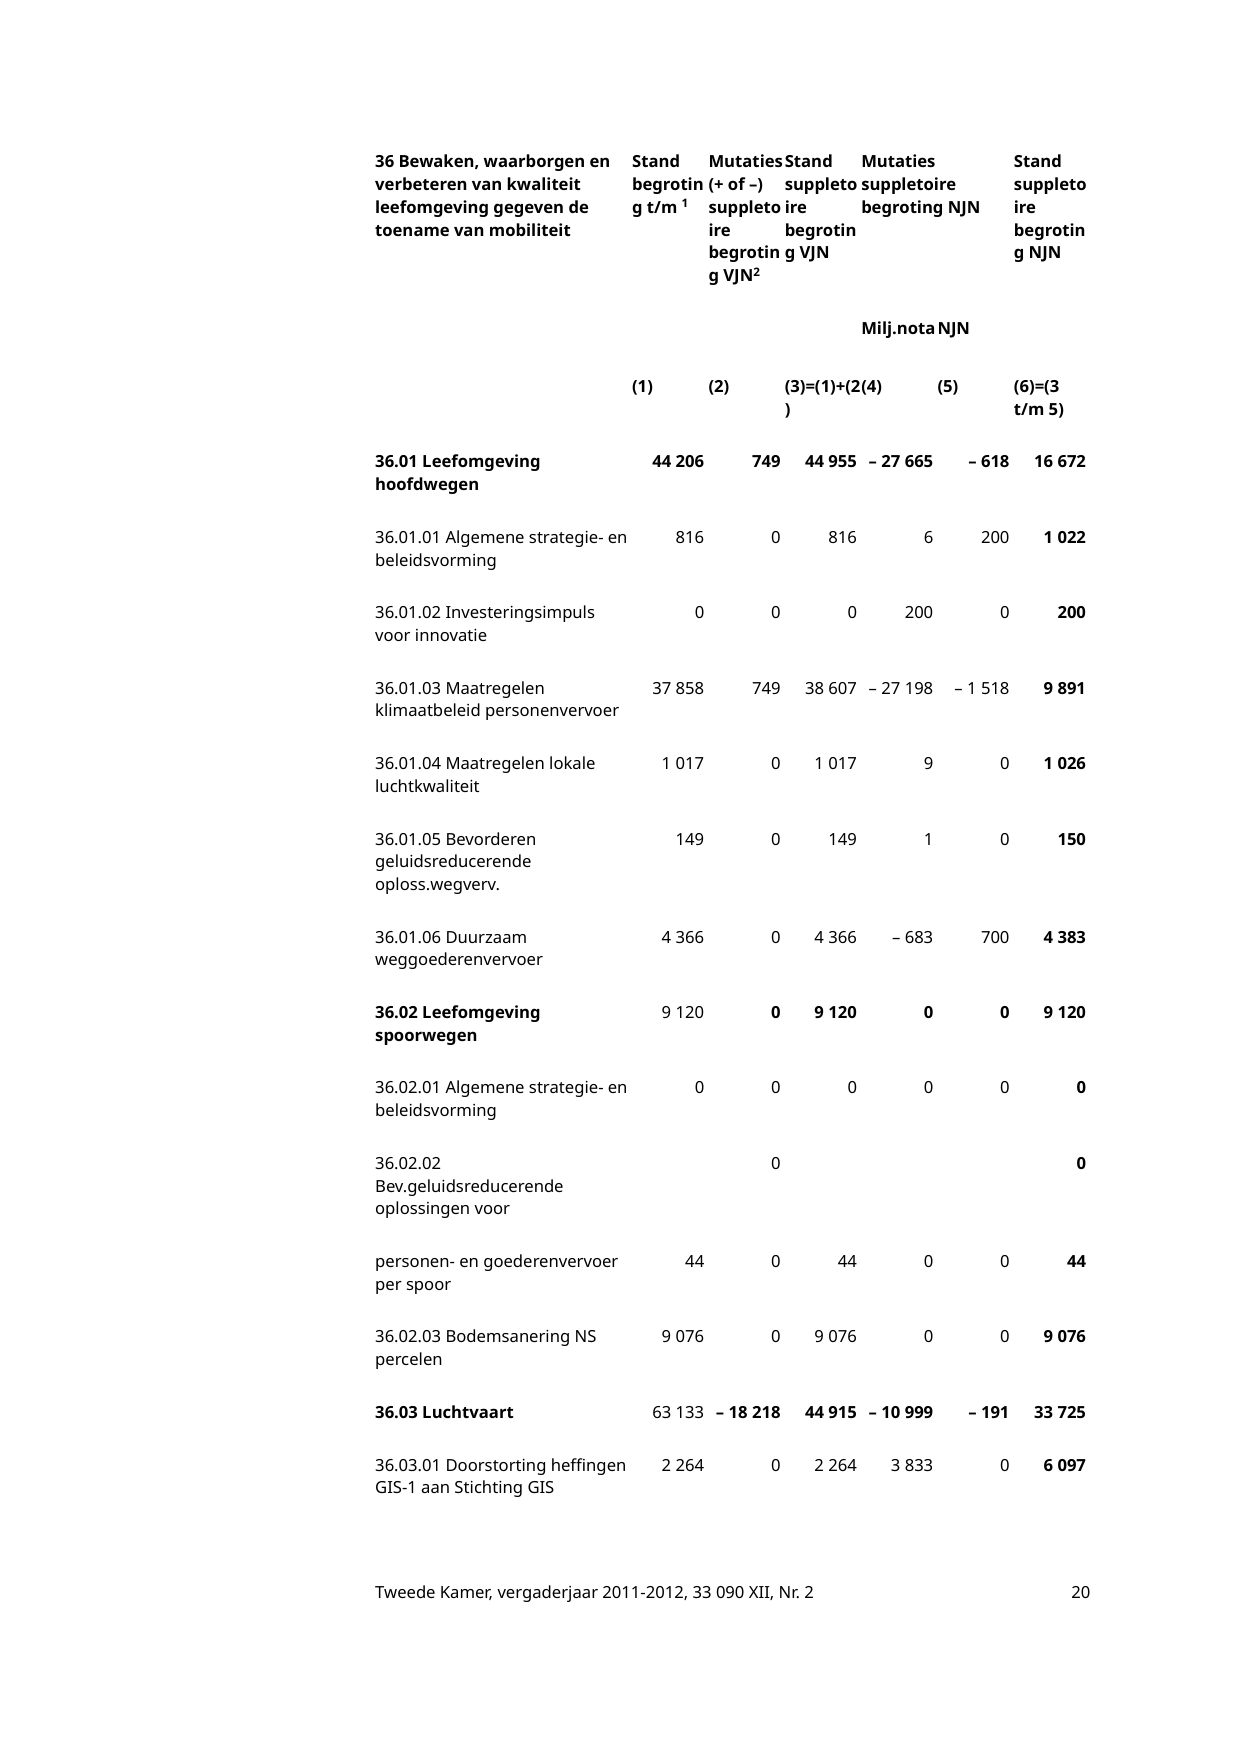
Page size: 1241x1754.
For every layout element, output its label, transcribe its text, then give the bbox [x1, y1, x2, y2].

table_cell 0 [632, 601, 708, 676]
table_cell 0 [708, 1076, 784, 1152]
table_cell 9 076 [632, 1325, 708, 1401]
table_cell 0 [1014, 1076, 1090, 1152]
table_cell 0 [785, 1076, 861, 1152]
table_cell 36.02.01 Algemene strategie- en beleidsvorming [375, 1076, 632, 1152]
table_cell 0 [937, 1001, 1014, 1076]
table_cell 36.01.06 Duurzaam weggoederenvervoer [375, 925, 632, 1001]
table_cell 36.01 Leefomgeving hoofdwegen [375, 450, 632, 526]
table_cell – 27 665 [861, 450, 937, 526]
table_cell 2 264 [785, 1453, 861, 1529]
table_cell 9 120 [632, 1001, 708, 1076]
table_cell personen- en goederenvervoer per spoor [375, 1250, 632, 1325]
table_cell 816 [785, 526, 861, 601]
table_header Stand suppletoire begroting NJN [1014, 150, 1090, 316]
table_cell – 618 [937, 450, 1014, 526]
table_cell 200 [937, 526, 1014, 601]
table_cell – 18 218 [708, 1401, 784, 1453]
table_cell [375, 375, 632, 450]
table_cell 0 [937, 601, 1014, 676]
table_cell 149 [785, 827, 861, 925]
table_cell 9 120 [1014, 1001, 1090, 1076]
table_cell 9 076 [785, 1325, 861, 1401]
table_header Mutaties suppletoire begroting NJN [861, 150, 1014, 316]
table_cell 0 [937, 1076, 1014, 1152]
table_cell 0 [708, 1001, 784, 1076]
table_cell 4 383 [1014, 925, 1090, 1001]
table_cell (6)=(3 t/m 5) [1014, 375, 1090, 450]
table_cell 0 [937, 1453, 1014, 1529]
table_cell (2) [708, 375, 784, 450]
table_cell 9 076 [1014, 1325, 1090, 1401]
table_cell 0 [708, 752, 784, 827]
table_cell 0 [1014, 1152, 1090, 1250]
table_cell – 1 518 [937, 676, 1014, 752]
table_cell 36.01.04 Maatregelen lokale luchtkwaliteit [375, 752, 632, 827]
table_cell 33 725 [1014, 1401, 1090, 1453]
table_cell 0 [785, 601, 861, 676]
table_cell 0 [861, 1076, 937, 1152]
table_cell 0 [708, 925, 784, 1001]
table_cell [708, 316, 784, 375]
table_cell 0 [708, 1453, 784, 1529]
table_cell Milj.nota [861, 316, 937, 375]
table_cell [785, 1152, 861, 1250]
table_cell 0 [937, 1250, 1014, 1325]
table_cell 16 672 [1014, 450, 1090, 526]
table_cell (4) [861, 375, 937, 450]
table_cell [632, 1152, 708, 1250]
table_cell 150 [1014, 827, 1090, 925]
table_cell 36.03 Luchtvaart [375, 1401, 632, 1453]
table_cell 0 [708, 1152, 784, 1250]
table_header Stand suppletoire begroting VJN [785, 150, 861, 316]
table_cell 0 [937, 752, 1014, 827]
table_cell 2 264 [632, 1453, 708, 1529]
table_cell – 10 999 [861, 1401, 937, 1453]
table_cell [375, 316, 632, 375]
table_cell (5) [937, 375, 1014, 450]
table_cell 816 [632, 526, 708, 601]
table_cell 44 915 [785, 1401, 861, 1453]
table_cell 44 206 [632, 450, 708, 526]
table_cell 1 022 [1014, 526, 1090, 601]
table_cell – 683 [861, 925, 937, 1001]
table_cell 44 [1014, 1250, 1090, 1325]
table_cell 38 607 [785, 676, 861, 752]
table_cell 1 [861, 827, 937, 925]
table_cell 36.01.01 Algemene strategie- en beleidsvorming [375, 526, 632, 601]
table_cell 36.01.02 Investeringsimpuls voor innovatie [375, 601, 632, 676]
table_cell 1 017 [632, 752, 708, 827]
table_header 36 Bewaken, waarborgen en verbeteren van kwaliteit leefomgeving gegeven de toename van mobiliteit [375, 150, 632, 316]
table_cell (1) [632, 375, 708, 450]
table_cell 0 [708, 827, 784, 925]
table_cell [1014, 316, 1090, 375]
table_cell NJN [937, 316, 1014, 375]
table_cell – 191 [937, 1401, 1014, 1453]
table_header Stand begroting t/m 1 [632, 150, 708, 316]
table_header Mutaties (+ of –) suppletoire begroting VJN2 [708, 150, 784, 316]
table_cell 36.02.03 Bodemsanering NS percelen [375, 1325, 632, 1401]
table_cell 44 [785, 1250, 861, 1325]
table_cell [861, 1152, 937, 1250]
table_cell 6 [861, 526, 937, 601]
table_cell 0 [861, 1001, 937, 1076]
table_cell 0 [708, 601, 784, 676]
table_cell 1 026 [1014, 752, 1090, 827]
table_cell 0 [861, 1250, 937, 1325]
table_cell 63 133 [632, 1401, 708, 1453]
table_cell 6 097 [1014, 1453, 1090, 1529]
table_cell 36.02.02 Bev.geluidsreducerende oplossingen voor [375, 1152, 632, 1250]
table_cell 200 [861, 601, 937, 676]
table_cell 0 [708, 526, 784, 601]
table_cell 4 366 [785, 925, 861, 1001]
table_cell 9 [861, 752, 937, 827]
table_cell 37 858 [632, 676, 708, 752]
table_cell [632, 316, 708, 375]
table_cell [937, 1152, 1014, 1250]
table_cell 0 [708, 1325, 784, 1401]
table_cell 36.01.05 Bevorderen geluidsreducerende oploss.wegverv. [375, 827, 632, 925]
table_cell 0 [937, 827, 1014, 925]
table_cell 0 [708, 1250, 784, 1325]
table_cell 36.02 Leefomgeving spoorwegen [375, 1001, 632, 1076]
table_cell [785, 316, 861, 375]
table_cell 9 120 [785, 1001, 861, 1076]
table_cell 44 955 [785, 450, 861, 526]
table_cell 0 [632, 1076, 708, 1152]
table_cell – 27 198 [861, 676, 937, 752]
table_cell 3 833 [861, 1453, 937, 1529]
table_cell (3)=(1)+(2) [785, 375, 861, 450]
table_cell 0 [937, 1325, 1014, 1401]
table_cell 700 [937, 925, 1014, 1001]
table_cell 749 [708, 450, 784, 526]
table_cell 9 891 [1014, 676, 1090, 752]
table_cell 4 366 [632, 925, 708, 1001]
table_cell 36.03.01 Doorstorting heffingen GIS-1 aan Stichting GIS [375, 1453, 632, 1529]
table_cell 200 [1014, 601, 1090, 676]
table_cell 36.01.03 Maatregelen klimaatbeleid personenvervoer [375, 676, 632, 752]
table_cell 149 [632, 827, 708, 925]
table_cell 1 017 [785, 752, 861, 827]
table_cell 749 [708, 676, 784, 752]
table_cell 0 [861, 1325, 937, 1401]
table_cell 44 [632, 1250, 708, 1325]
